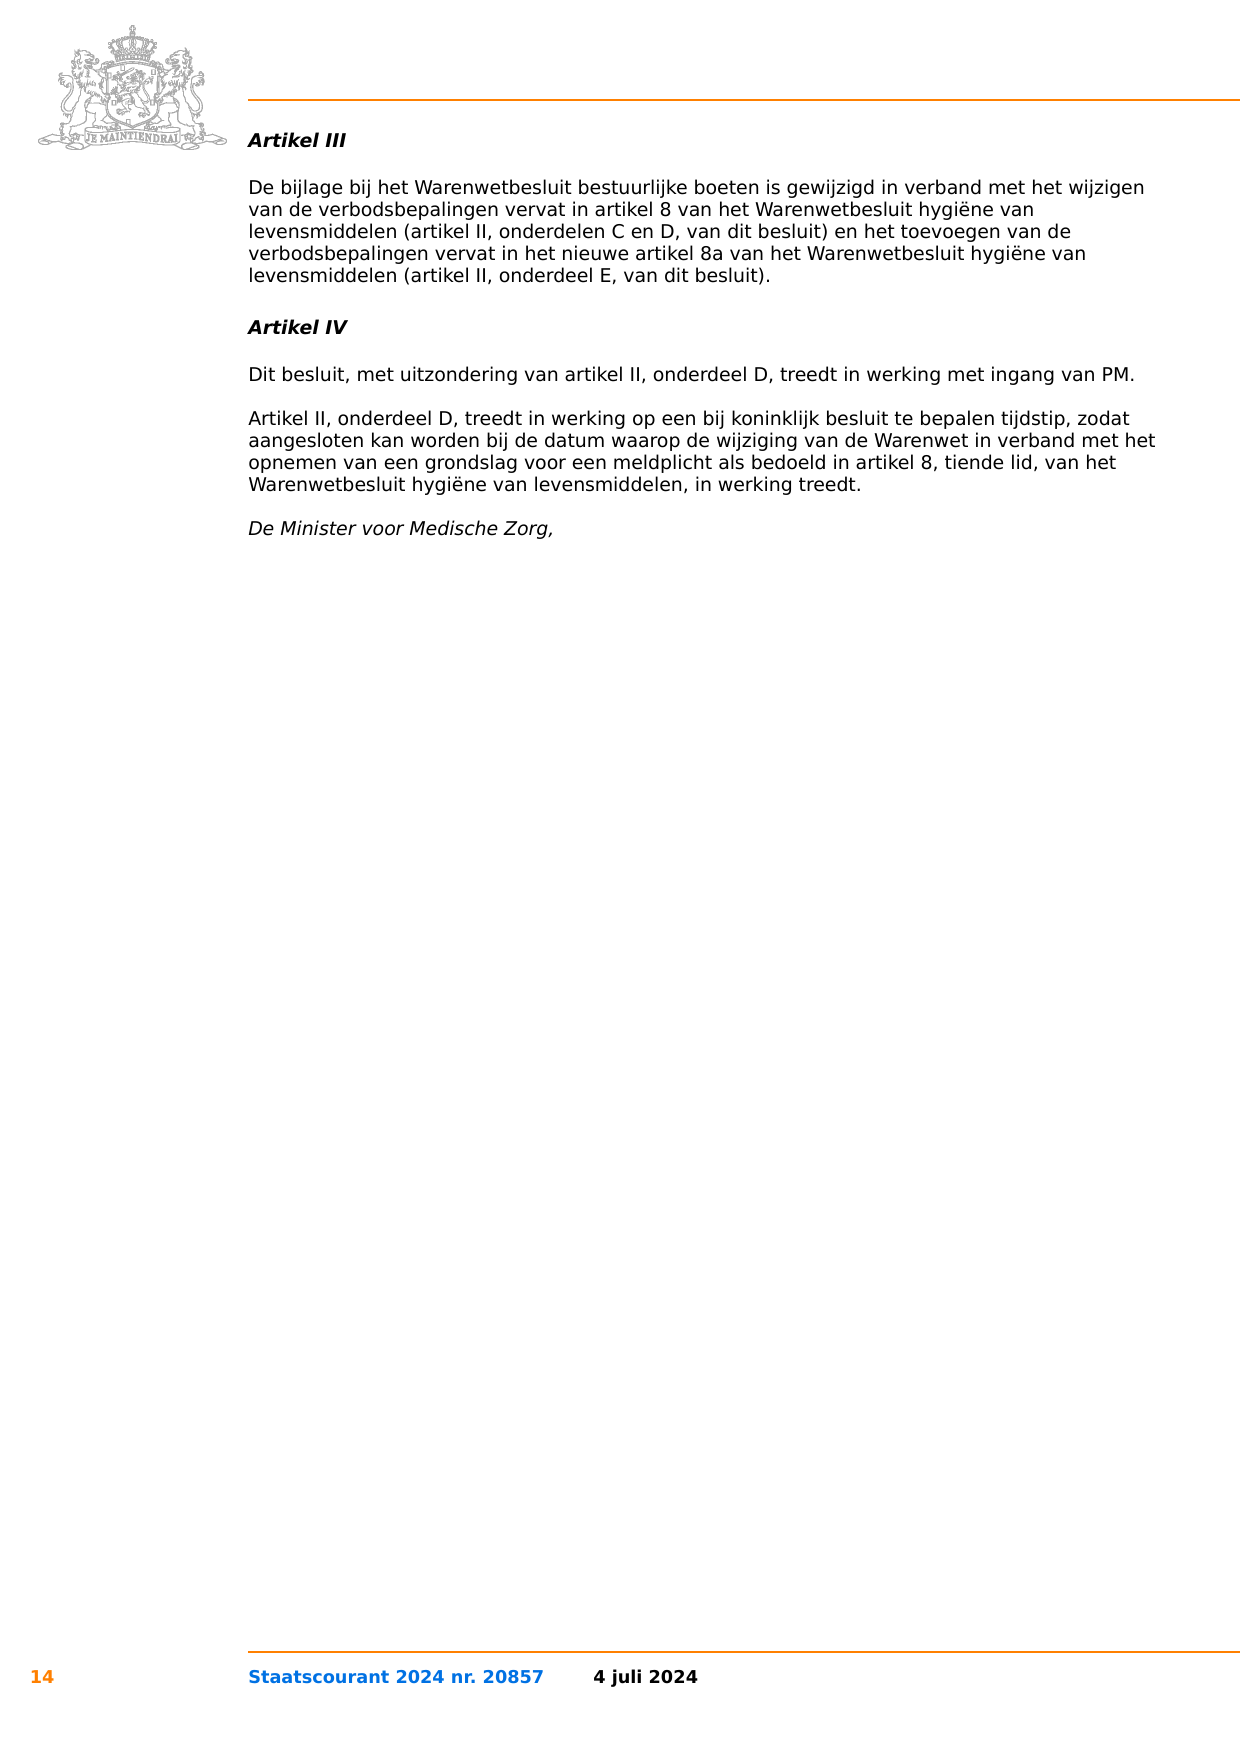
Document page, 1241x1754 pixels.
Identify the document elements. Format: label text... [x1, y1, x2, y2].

picture [38, 25, 227, 150]
text Artikel II, onderdeel D, treedt in werking op een bij koninklijk besluit te bepalen tijdstip, zodat aangesloten kan worden bij de datum waarop de wijziging van de Warenwet in verband met het opnemen van een grondslag voor een meldplicht als bedoeld in artikel 8, tiende lid, van het Warenwetbesluit hygiëne van levensmiddelen, in werking treedt. [248, 408, 1163, 496]
text Dit besluit, met uitzondering van artikel II, onderdeel D, treedt in werking met ingang van PM. [248, 364, 1163, 386]
text De Minister voor Medische Zorg, [248, 517, 1163, 539]
subtitle Artikel IV [248, 317, 1163, 339]
text De bijlage bij het Warenwetbesluit bestuurlijke boeten is gewijzigd in verband met het wijzigen van de verbodsbepalingen vervat in artikel 8 van het Warenwetbesluit hygiëne van levensmiddelen (artikel II, onderdelen C en D, van dit besluit) en het toevoegen van de verbodsbepalingen vervat in het nieuwe artikel 8a van het Warenwetbesluit hygiëne van levensmiddelen (artikel II, onderdeel E, van dit besluit). [248, 177, 1163, 287]
subtitle Artikel III [248, 130, 1163, 152]
